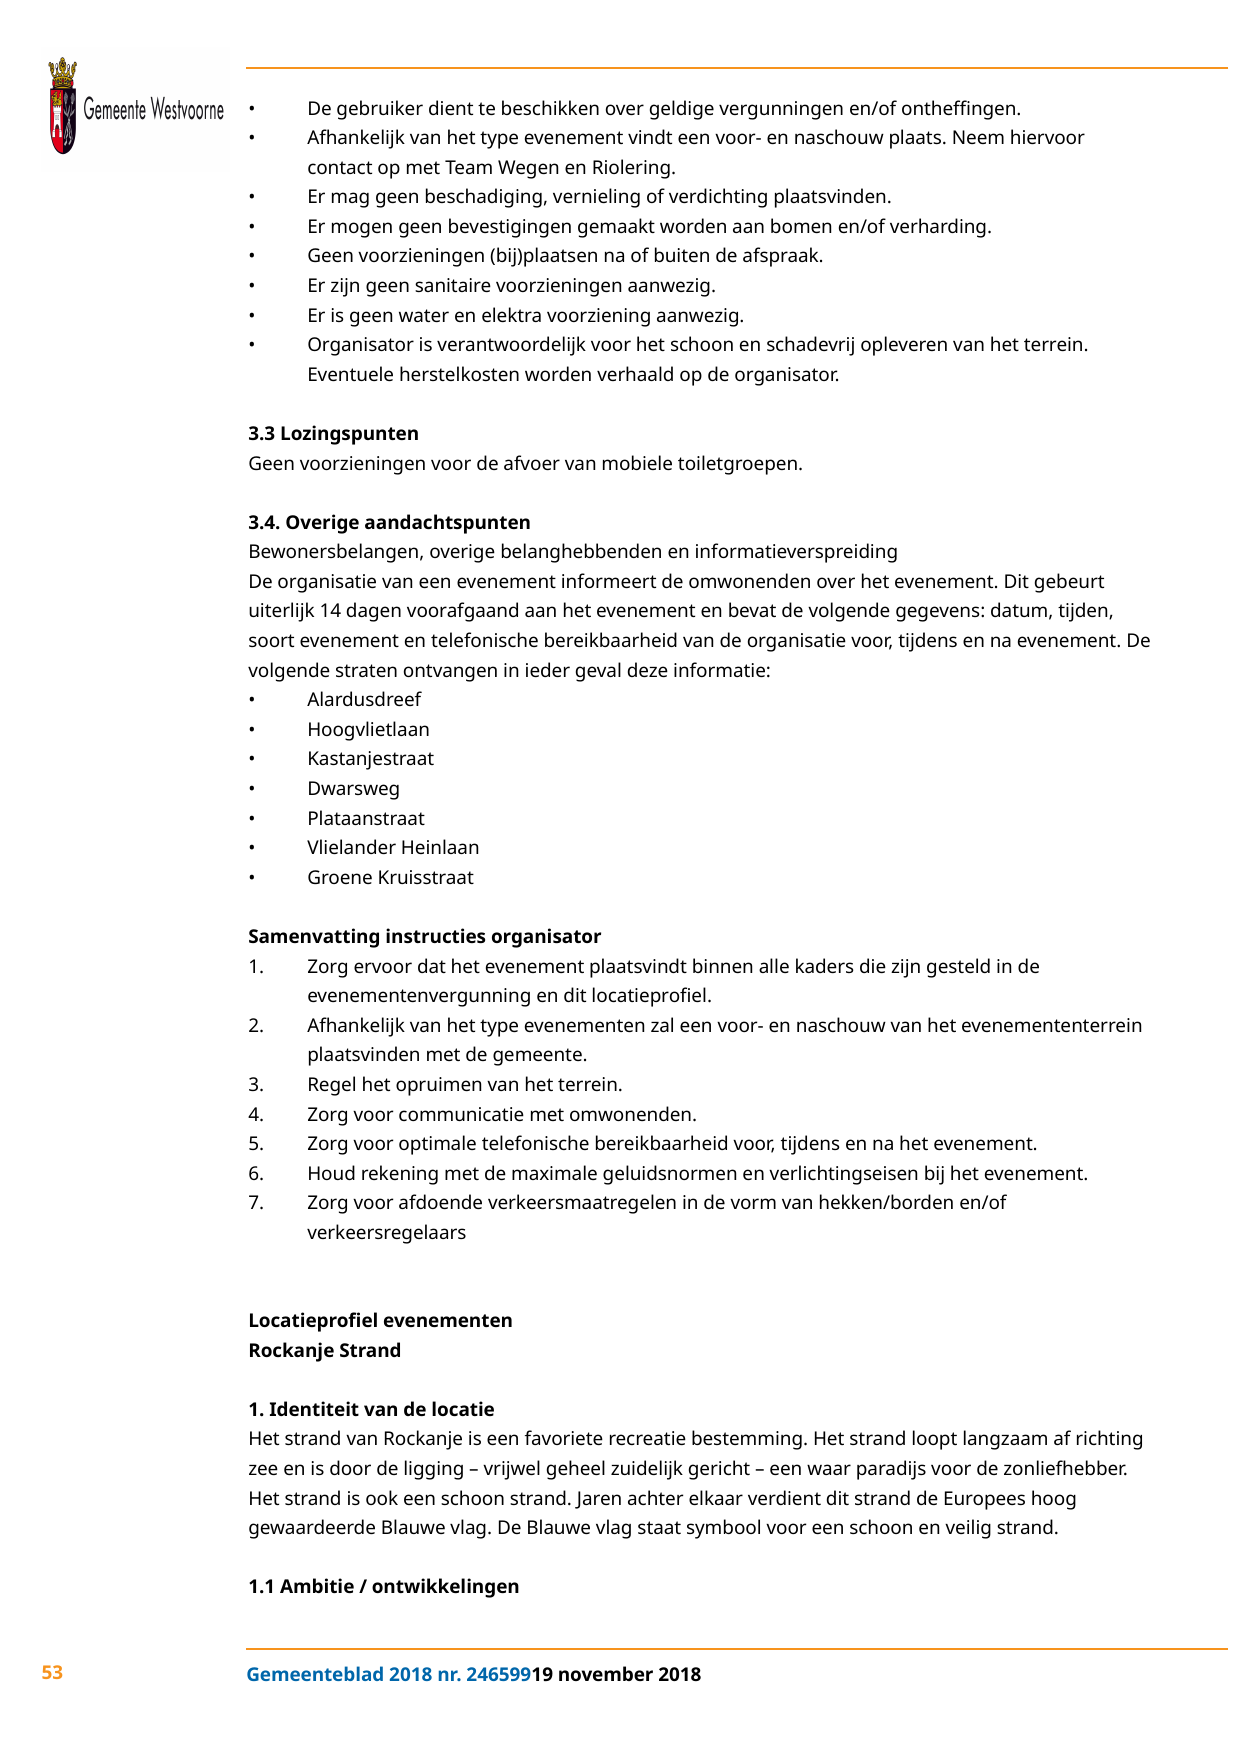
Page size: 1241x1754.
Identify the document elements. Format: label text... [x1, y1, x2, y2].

text Geen voorzieningen voor de afvoer van mobiele toiletgroepen. [248, 450, 1152, 476]
list Vlielander Heinlaan [248, 834, 1152, 860]
picture [41, 47, 231, 172]
list Er zijn geen sanitaire voorzieningen aanwezig. [248, 272, 1152, 298]
text Rockanje Strand [248, 1337, 1152, 1362]
list De gebruiker dient te beschikken over geldige vergunningen en/of ontheffingen. [248, 95, 1152, 121]
text 1.1 Ambitie / ontwikkelingen [248, 1573, 1152, 1599]
text 3.3 Lozingspunten [248, 420, 1152, 446]
list Er is geen water en elektra voorziening aanwezig. [248, 302, 1152, 328]
list Er mogen geen bevestigingen gemaakt worden aan bomen en/of verharding. [248, 213, 1152, 239]
list Hoogvlietlaan [248, 716, 1152, 742]
list Afhankelijk van het type evenement vindt een voor- en naschouw plaats. Neem hiervoor contact op met Team Wegen en Riolering. [248, 124, 1152, 180]
text 1. Identiteit van de locatie [248, 1396, 1152, 1422]
text Bewonersbelangen, overige belanghebbenden en informatieverspreiding [248, 538, 1152, 564]
text De organisatie van een evenement informeert de omwonenden over het evenement. Dit gebeurt uiterlijk 14 dagen voorafgaand aan het evenement en bevat de volgende gegevens: datum, tijden, soort evenement en telefonische bereikbaarheid van de organisatie voor, tijdens en na evenement. De volgende straten ontvangen in ieder geval deze informatie: [248, 568, 1152, 683]
list Kastanjestraat [248, 746, 1152, 771]
list Groene Kruisstraat [248, 864, 1152, 890]
list Plataanstraat [248, 805, 1152, 831]
text Locatieprofiel evenementen [248, 1307, 1152, 1333]
table_header Samenvatting instructies organisator Zorg ervoor dat het evenement plaatsvindt binnen alle kaders die zijn gesteld in de evenementenvergunning en dit locatieprofiel. Afhankelijk van het type evenementen zal een voor- en naschouw van het evenemententerrein plaatsvinden met de gemeente. Regel het opruimen van het terrein. Zorg voor communicatie met omwonenden. Zorg voor optimale telefonische bereikbaarheid voor, tijdens en na het evenement. Houd rekening met de maximale geluidsnormen en verlichtingseisen bij het evenement. Zorg voor afdoende verkeersmaatregelen in de vorm van hekken/borden en/of verkeersregelaars [248, 923, 1152, 1245]
list Geen voorzieningen (bij)plaatsen na of buiten de afspraak. [248, 243, 1152, 268]
list Alardusdreef [248, 686, 1152, 712]
list Er mag geen beschadiging, vernieling of verdichting plaatsvinden. [248, 183, 1152, 209]
list Organisator is verantwoordelijk voor het schoon en schadevrij opleveren van het terrein. Eventuele herstelkosten worden verhaald op de organisator. [248, 331, 1152, 387]
list Dwarsweg [248, 775, 1152, 801]
text Het strand van Rockanje is een favoriete recreatie bestemming. Het strand loopt langzaam af richting zee en is door de ligging – vrijwel geheel zuidelijk gericht – een waar paradijs voor de zonliefhebber. Het strand is ook een schoon strand. Jaren achter elkaar verdient dit strand de Europees hoog gewaardeerde Blauwe vlag. De Blauwe vlag staat symbool voor een schoon en veilig strand. [248, 1426, 1152, 1540]
text 3.4. Overige aandachtspunten [248, 509, 1152, 535]
